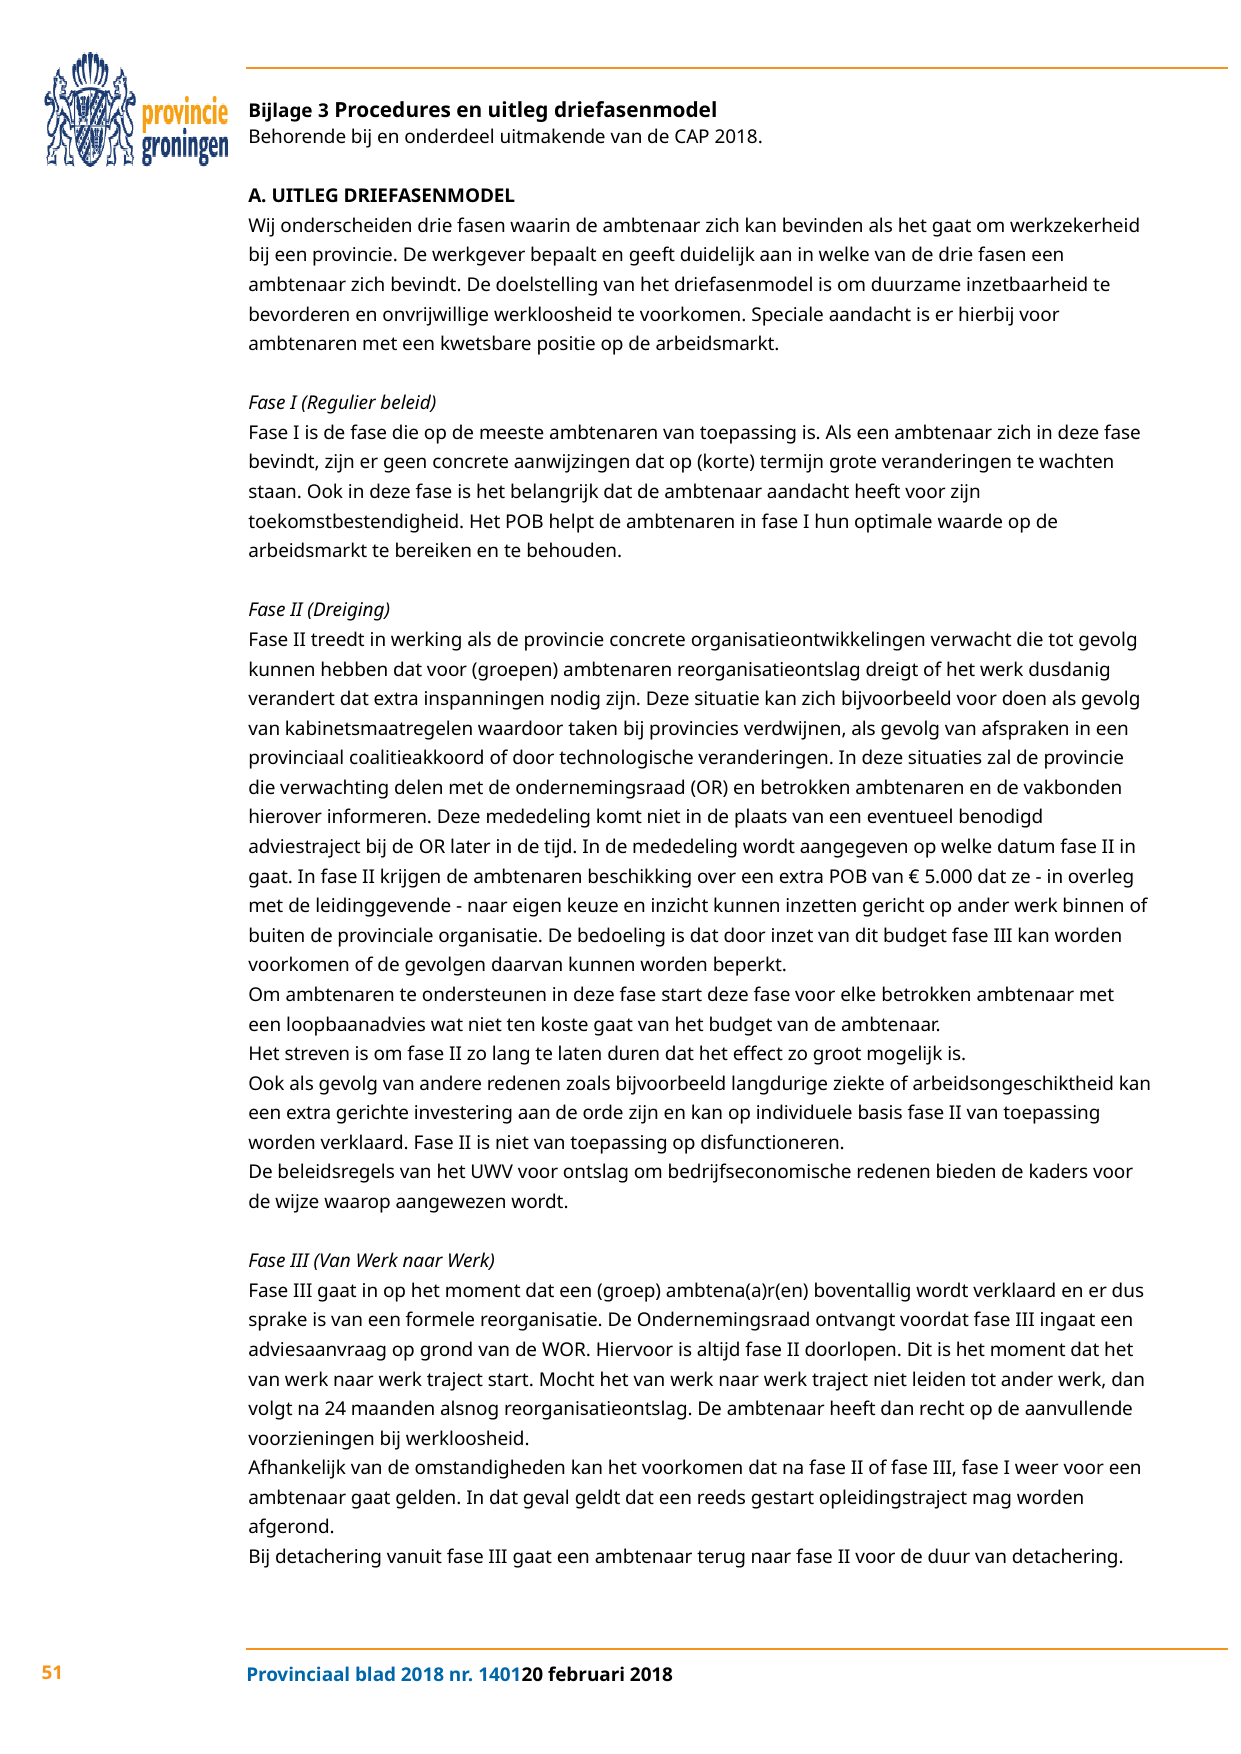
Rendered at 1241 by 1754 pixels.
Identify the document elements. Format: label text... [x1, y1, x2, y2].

text Fase III (Van Werk naar Werk) [248, 1247, 1152, 1273]
text Wij onderscheiden drie fasen waarin de ambtenaar zich kan bevinden als het gaat om werkzekerheid bij een provincie. De werkgever bepaalt en geeft duidelijk aan in welke van de drie fasen een ambtenaar zich bevindt. De doelstelling van het driefasenmodel is om duurzame inzetbaarheid te bevorderen en onvrijwillige werkloosheid te voorkomen. Speciale aandacht is er hierbij voor ambtenaren met een kwetsbare positie op de arbeidsmarkt. [248, 212, 1152, 356]
text Fase I (Regulier beleid) [248, 389, 1152, 415]
text Behorende bij en onderdeel uitmakende van de CAP 2018. [248, 123, 1152, 149]
text Ook als gevolg van andere redenen zoals bijvoorbeeld langdurige ziekte of arbeidsongeschiktheid kan een extra gerichte investering aan de orde zijn en kan op individuele basis fase II van toepassing worden verklaard. Fase II is niet van toepassing op disfunctioneren. [248, 1070, 1152, 1155]
text Bijlage 3 Procedures en uitleg driefasenmodel [248, 95, 1152, 123]
text Fase I is de fase die op de meeste ambtenaren van toepassing is. Als een ambtenaar zich in deze fase bevindt, zijn er geen concrete aanwijzingen dat op (korte) termijn grote veranderingen te wachten staan. Ook in deze fase is het belangrijk dat de ambtenaar aandacht heeft voor zijn toekomstbestendigheid. Het POB helpt de ambtenaren in fase I hun optimale waarde op de arbeidsmarkt te bereiken en te behouden. [248, 419, 1152, 563]
picture [41, 47, 231, 172]
text Om ambtenaren te ondersteunen in deze fase start deze fase voor elke betrokken ambtenaar met een loopbaanadvies wat niet ten koste gaat van het budget van de ambtenaar. [248, 981, 1152, 1037]
text Afhankelijk van de omstandigheden kan het voorkomen dat na fase II of fase III, fase I weer voor een ambtenaar gaat gelden. In dat geval geldt dat een reeds gestart opleidingstraject mag worden afgerond. [248, 1454, 1152, 1539]
text Fase II (Dreiging) [248, 597, 1152, 622]
text Fase III gaat in op het moment dat een (groep) ambtena(a)r(en) boventallig wordt verklaard en er dus sprake is van een formele reorganisatie. De Ondernemingsraad ontvangt voordat fase III ingaat een adviesaanvraag op grond van de WOR. Hiervoor is altijd fase II doorlopen. Dit is het moment dat het van werk naar werk traject start. Mocht het van werk naar werk traject niet leiden tot ander werk, dan volgt na 24 maanden alsnog reorganisatieontslag. De ambtenaar heeft dan recht op de aanvullende voorzieningen bij werkloosheid. [248, 1277, 1152, 1451]
text A. UITLEG DRIEFASENMODEL [248, 182, 1152, 208]
text De beleidsregels van het UWV voor ontslag om bedrijfseconomische redenen bieden de kaders voor de wijze waarop aangewezen wordt. [248, 1159, 1152, 1214]
text Bij detachering vanuit fase III gaat een ambtenaar terug naar fase II voor de duur van detachering. [248, 1543, 1152, 1569]
text Het streven is om fase II zo lang te laten duren dat het effect zo groot mogelijk is. [248, 1040, 1152, 1066]
text Fase II treedt in werking als de provincie concrete organisatieontwikkelingen verwacht die tot gevolg kunnen hebben dat voor (groepen) ambtenaren reorganisatieontslag dreigt of het werk dusdanig verandert dat extra inspanningen nodig zijn. Deze situatie kan zich bijvoorbeeld voor doen als gevolg van kabinetsmaatregelen waardoor taken bij provincies verdwijnen, als gevolg van afspraken in een provinciaal coalitieakkoord of door technologische veranderingen. In deze situaties zal de provincie die verwachting delen met de ondernemingsraad (OR) en betrokken ambtenaren en de vakbonden hierover informeren. Deze mededeling komt niet in de plaats van een eventueel benodigd adviestraject bij de OR later in de tijd. In de mededeling wordt aangegeven op welke datum fase II in gaat. In fase II krijgen de ambtenaren beschikking over een extra POB van € 5.000 dat ze - in overleg met de leidinggevende - naar eigen keuze en inzicht kunnen inzetten gericht op ander werk binnen of buiten de provinciale organisatie. De bedoeling is dat door inzet van dit budget fase III kan worden voorkomen of de gevolgen daarvan kunnen worden beperkt. [248, 626, 1152, 977]
